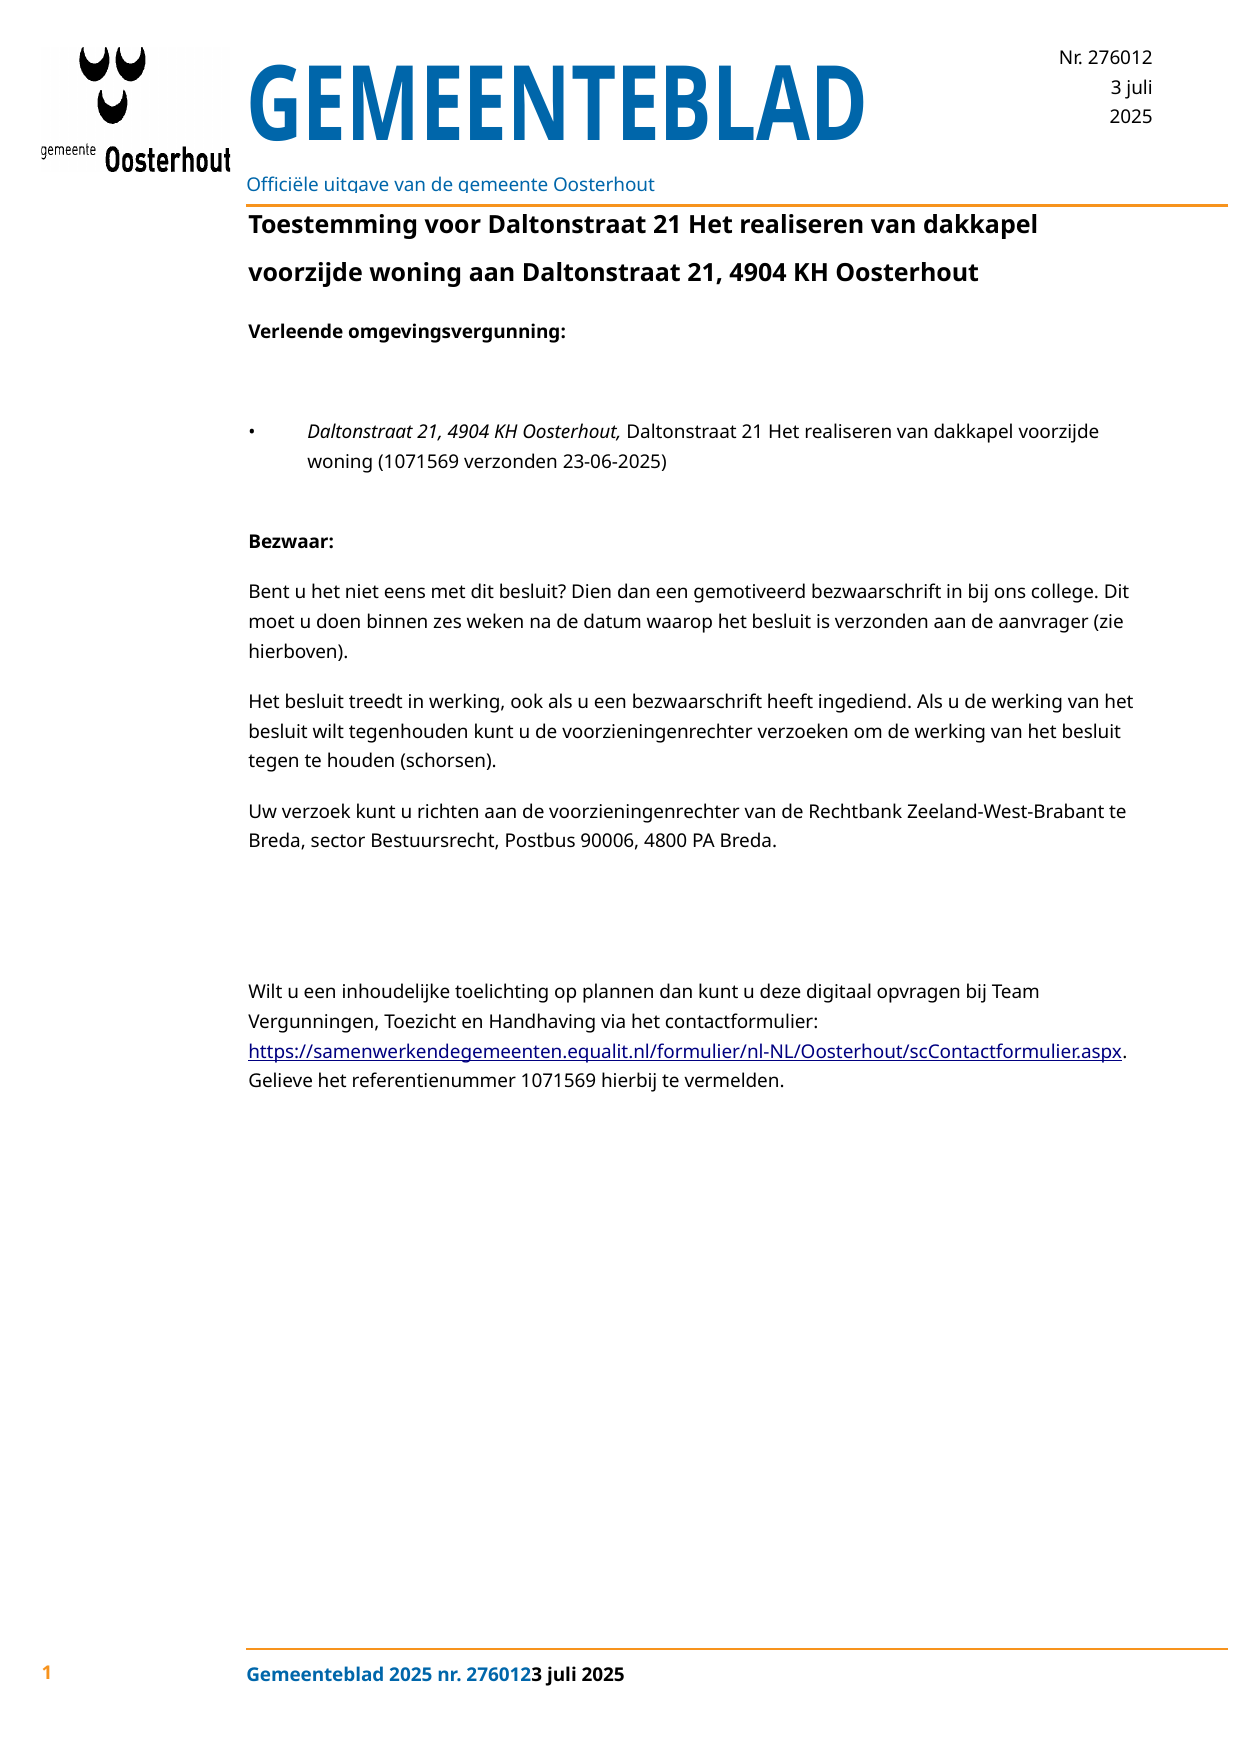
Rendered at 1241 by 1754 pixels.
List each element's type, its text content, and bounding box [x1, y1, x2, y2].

text Toestemming voor Daltonstraat 21 Het realiseren van dakkapel voorzijde woning aan Daltonstraat 21, 4904 KH Oosterhout [248, 207, 1152, 288]
text Bent u het niet eens met dit besluit? Dien dan een gemotiveerd bezwaarschrift in bij ons college. Dit moet u doen binnen zes weken na de datum waarop het besluit is verzonden aan de aanvrager (zie hierboven). [248, 579, 1152, 664]
text Bezwaar: [248, 528, 1152, 554]
text Het besluit treedt in werking, ook als u een bezwaarschrift heeft ingediend. Als u de werking van het besluit wilt tegenhouden kunt u de voorzieningenrechter verzoeken om de werking van het besluit tegen te houden (schorsen). [248, 688, 1152, 773]
picture [41, 47, 231, 172]
text Wilt u een inhoudelijke toelichting op plannen dan kunt u deze digitaal opvragen bij Team Vergunningen, Toezicht en Handhaving via het contactformulier: https://samenwerkendegemeenten.equalit.nl/formulier/nl-NL/Oosterhout/scContactformulier.aspx. Gelieve het referentienummer 1071569 hierbij te vermelden. [248, 979, 1152, 1093]
list Daltonstraat 21, 4904 KH Oosterhout, Daltonstraat 21 Het realiseren van dakkapel voorzijde woning (1071569 verzonden 23-06-2025) [248, 419, 1152, 474]
text Uw verzoek kunt u richten aan de voorzieningenrechter van de Rechtbank Zeeland-West-Brabant te Breda, sector Bestuursrecht, Postbus 90006, 4800 PA Breda. [248, 798, 1152, 853]
text Verleende omgevingsvergunning: [248, 318, 1152, 344]
